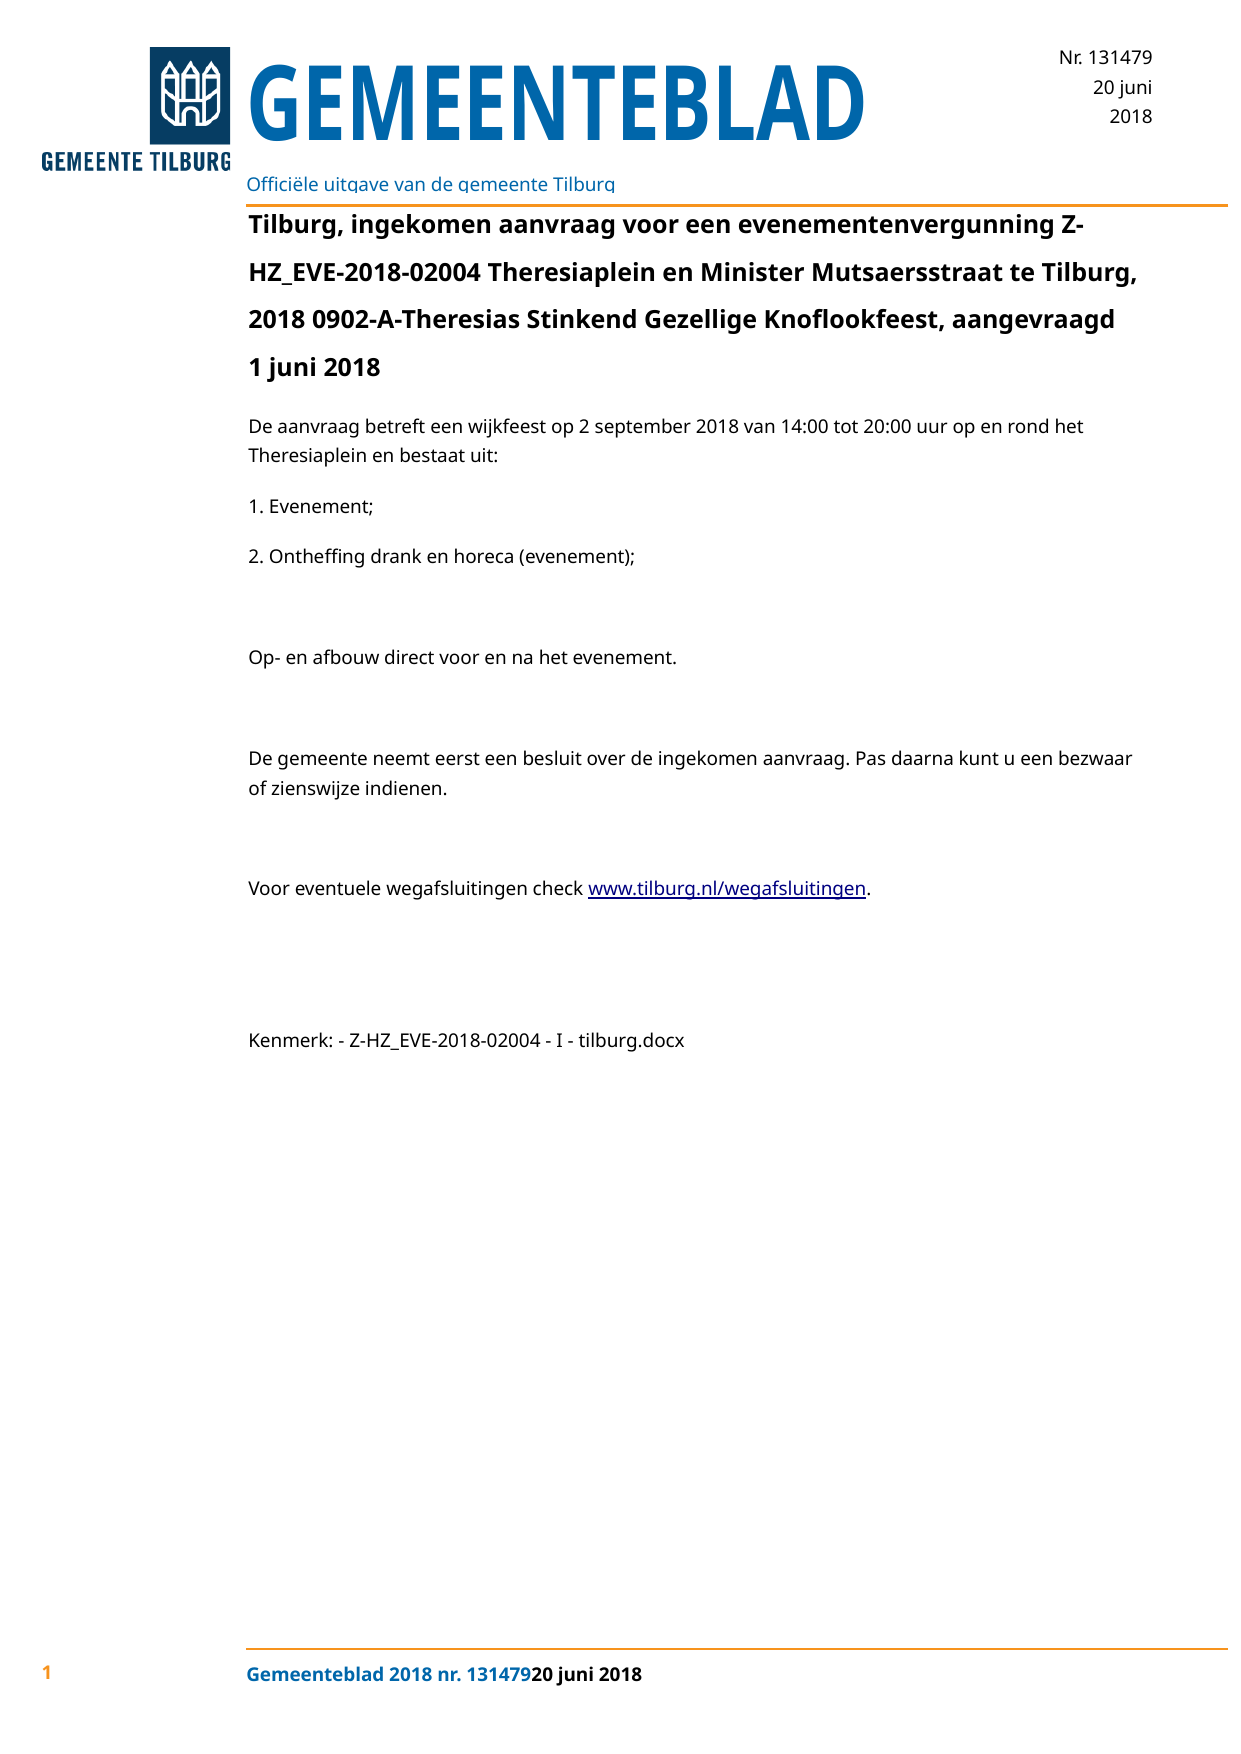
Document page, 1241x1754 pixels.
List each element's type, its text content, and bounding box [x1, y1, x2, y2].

text De aanvraag betreft een wijkfeest op 2 september 2018 van 14:00 tot 20:00 uur op en rond het Theresiaplein en bestaat uit: [248, 413, 1152, 468]
text 2. Ontheffing drank en horeca (evenement); [248, 543, 1152, 569]
text Tilburg, ingekomen aanvraag voor een evenementenvergunning Z-HZ_EVE-2018-02004 Theresiaplein en Minister Mutsaersstraat te Tilburg, 2018 0902-A-Theresias Stinkend Gezellige Knoflookfeest, aangevraagd 1 juni 2018 [248, 207, 1152, 384]
text 1. Evenement; [248, 493, 1152, 519]
text Kenmerk: - Z-HZ_EVE-2018-02004 - I - tilburg.docx [248, 1027, 1152, 1053]
picture [41, 47, 231, 172]
text De gemeente neemt eerst een besluit over de ingekomen aanvraag. Pas daarna kunt u een bezwaar of zienswijze indienen. [248, 745, 1152, 801]
text Voor eventuele wegafsluitingen check www.tilburg.nl/wegafsluitingen. [248, 876, 1152, 901]
text Op- en afbouw direct voor en na het evenement. [248, 644, 1152, 670]
